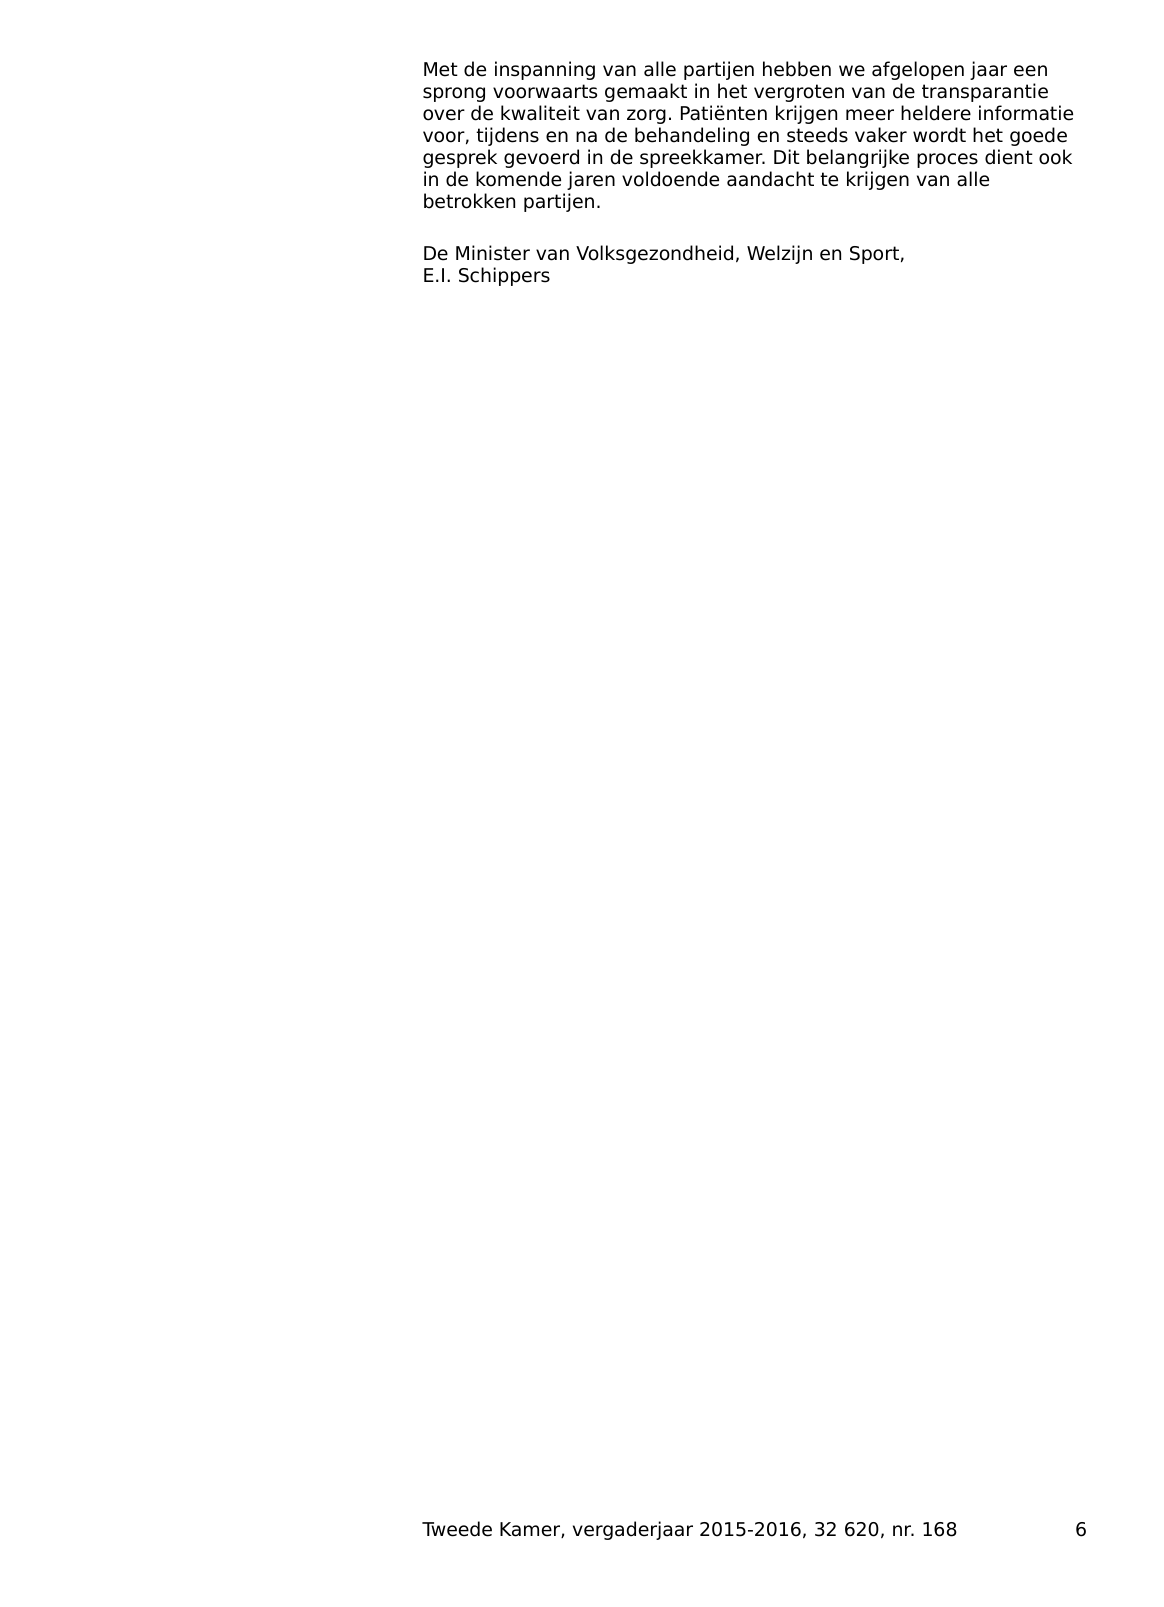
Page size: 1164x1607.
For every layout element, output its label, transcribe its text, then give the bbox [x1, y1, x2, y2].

text De Minister van Volksgezondheid, Welzijn en Sport, E.I. Schippers [422, 243, 1087, 287]
text Met de inspanning van alle partijen hebben we afgelopen jaar een sprong voorwaarts gemaakt in het vergroten van de transparantie over de kwaliteit van zorg. Patiënten krijgen meer heldere informatie voor, tijdens en na de behandeling en steeds vaker wordt het goede gesprek gevoerd in de spreekkamer. Dit belangrijke proces dient ook in de komende jaren voldoende aandacht te krijgen van alle betrokken partijen. [422, 59, 1087, 213]
